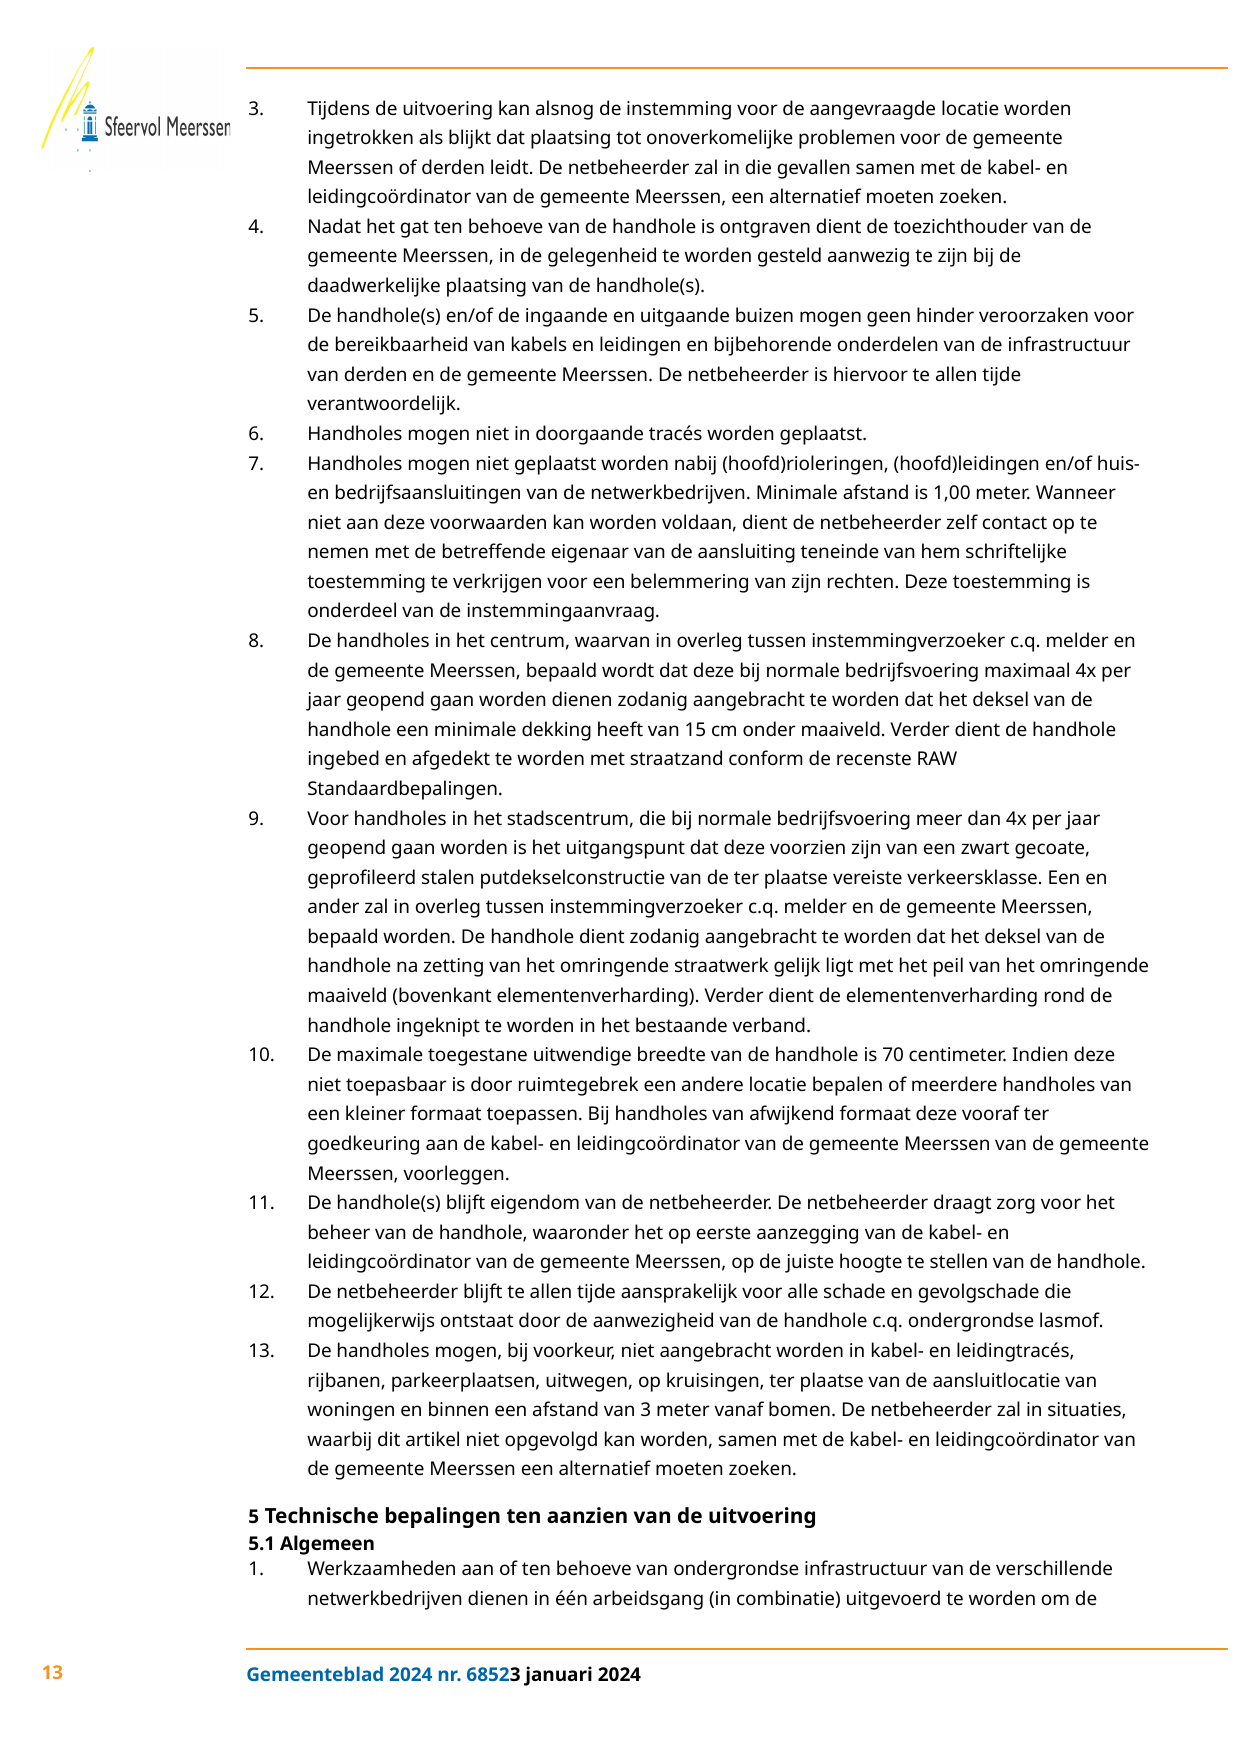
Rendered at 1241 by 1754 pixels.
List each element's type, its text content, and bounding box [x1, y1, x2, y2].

text 5.1 Algemeen [248, 1530, 1152, 1555]
list Werkzaamheden aan of ten behoeve van ondergrondse infrastructuur van de verschillende netwerkbedrijven dienen in één arbeidsgang (in combinatie) uitgevoerd te worden om de [248, 1555, 1152, 1611]
list De handhole(s) blijft eigendom van de netbeheerder. De netbeheerder draagt zorg voor het beheer van de handhole, waaronder het op eerste aanzegging van de kabel- en leidingcoördinator van de gemeente Meerssen, op de juiste hoogte te stellen van de handhole. [248, 1189, 1152, 1274]
list De handholes in het centrum, waarvan in overleg tussen instemmingverzoeker c.q. melder en de gemeente Meerssen, bepaald wordt dat deze bij normale bedrijfsvoering maximaal 4x per jaar geopend gaan worden dienen zodanig aangebracht te worden dat het deksel van de handhole een minimale dekking heeft van 15 cm onder maaiveld. Verder dient de handhole ingebed en afgedekt te worden met straatzand conform de recenste RAW Standaardbepalingen. [248, 627, 1152, 801]
list Voor handholes in het stadscentrum, die bij normale bedrijfsvoering meer dan 4x per jaar geopend gaan worden is het uitgangspunt dat deze voorzien zijn van een zwart gecoate, geprofileerd stalen putdekselconstructie van de ter plaatse vereiste verkeersklasse. Een en ander zal in overleg tussen instemmingverzoeker c.q. melder en de gemeente Meerssen, bepaald worden. De handhole dient zodanig aangebracht te worden dat het deksel van de handhole na zetting van het omringende straatwerk gelijk ligt met het peil van het omringende maaiveld (bovenkant elementenverharding). Verder dient de elementenverharding rond de handhole ingeknipt te worden in het bestaande verband. [248, 805, 1152, 1038]
list De maximale toegestane uitwendige breedte van de handhole is 70 centimeter. Indien deze niet toepasbaar is door ruimtegebrek een andere locatie bepalen of meerdere handholes van een kleiner formaat toepassen. Bij handholes van afwijkend formaat deze vooraf ter goedkeuring aan de kabel- en leidingcoördinator van de gemeente Meerssen van de gemeente Meerssen, voorleggen. [248, 1041, 1152, 1186]
list De handhole(s) en/of de ingaande en uitgaande buizen mogen geen hinder veroorzaken voor de bereikbaarheid van kabels en leidingen en bijbehorende onderdelen van de infrastructuur van derden en de gemeente Meerssen. De netbeheerder is hiervoor te allen tijde verantwoordelijk. [248, 302, 1152, 416]
list Handholes mogen niet geplaatst worden nabij (hoofd)rioleringen, (hoofd)leidingen en/of huis- en bedrijfsaansluitingen van de netwerkbedrijven. Minimale afstand is 1,00 meter. Wanneer niet aan deze voorwaarden kan worden voldaan, dient de netbeheerder zelf contact op te nemen met de betreffende eigenaar van de aansluiting teneinde van hem schriftelijke toestemming te verkrijgen voor een belemmering van zijn rechten. Deze toestemming is onderdeel van de instemmingaanvraag. [248, 450, 1152, 623]
picture [41, 47, 231, 172]
list Handholes mogen niet in doorgaande tracés worden geplaatst. [248, 420, 1152, 446]
list De handholes mogen, bij voorkeur, niet aangebracht worden in kabel- en leidingtracés, rijbanen, parkeerplaatsen, uitwegen, op kruisingen, ter plaatse van de aansluitlocatie van woningen en binnen een afstand van 3 meter vanaf bomen. De netbeheerder zal in situaties, waarbij dit artikel niet opgevolgd kan worden, samen met de kabel- en leidingcoördinator van de gemeente Meerssen een alternatief moeten zoeken. [248, 1337, 1152, 1481]
list Nadat het gat ten behoeve van de handhole is ontgraven dient de toezichthouder van de gemeente Meerssen, in de gelegenheid te worden gesteld aanwezig te zijn bij de daadwerkelijke plaatsing van de handhole(s). [248, 213, 1152, 298]
list Tijdens de uitvoering kan alsnog de instemming voor de aangevraagde locatie worden ingetrokken als blijkt dat plaatsing tot onoverkomelijke problemen voor de gemeente Meerssen of derden leidt. De netbeheerder zal in die gevallen samen met de kabel- en leidingcoördinator van de gemeente Meerssen, een alternatief moeten zoeken. [248, 95, 1152, 209]
text 5 Technische bepalingen ten aanzien van de uitvoering [248, 1501, 1152, 1530]
list De netbeheerder blijft te allen tijde aansprakelijk voor alle schade en gevolgschade die mogelijkerwijs ontstaat door de aanwezigheid van de handhole c.q. ondergrondse lasmof. [248, 1278, 1152, 1333]
